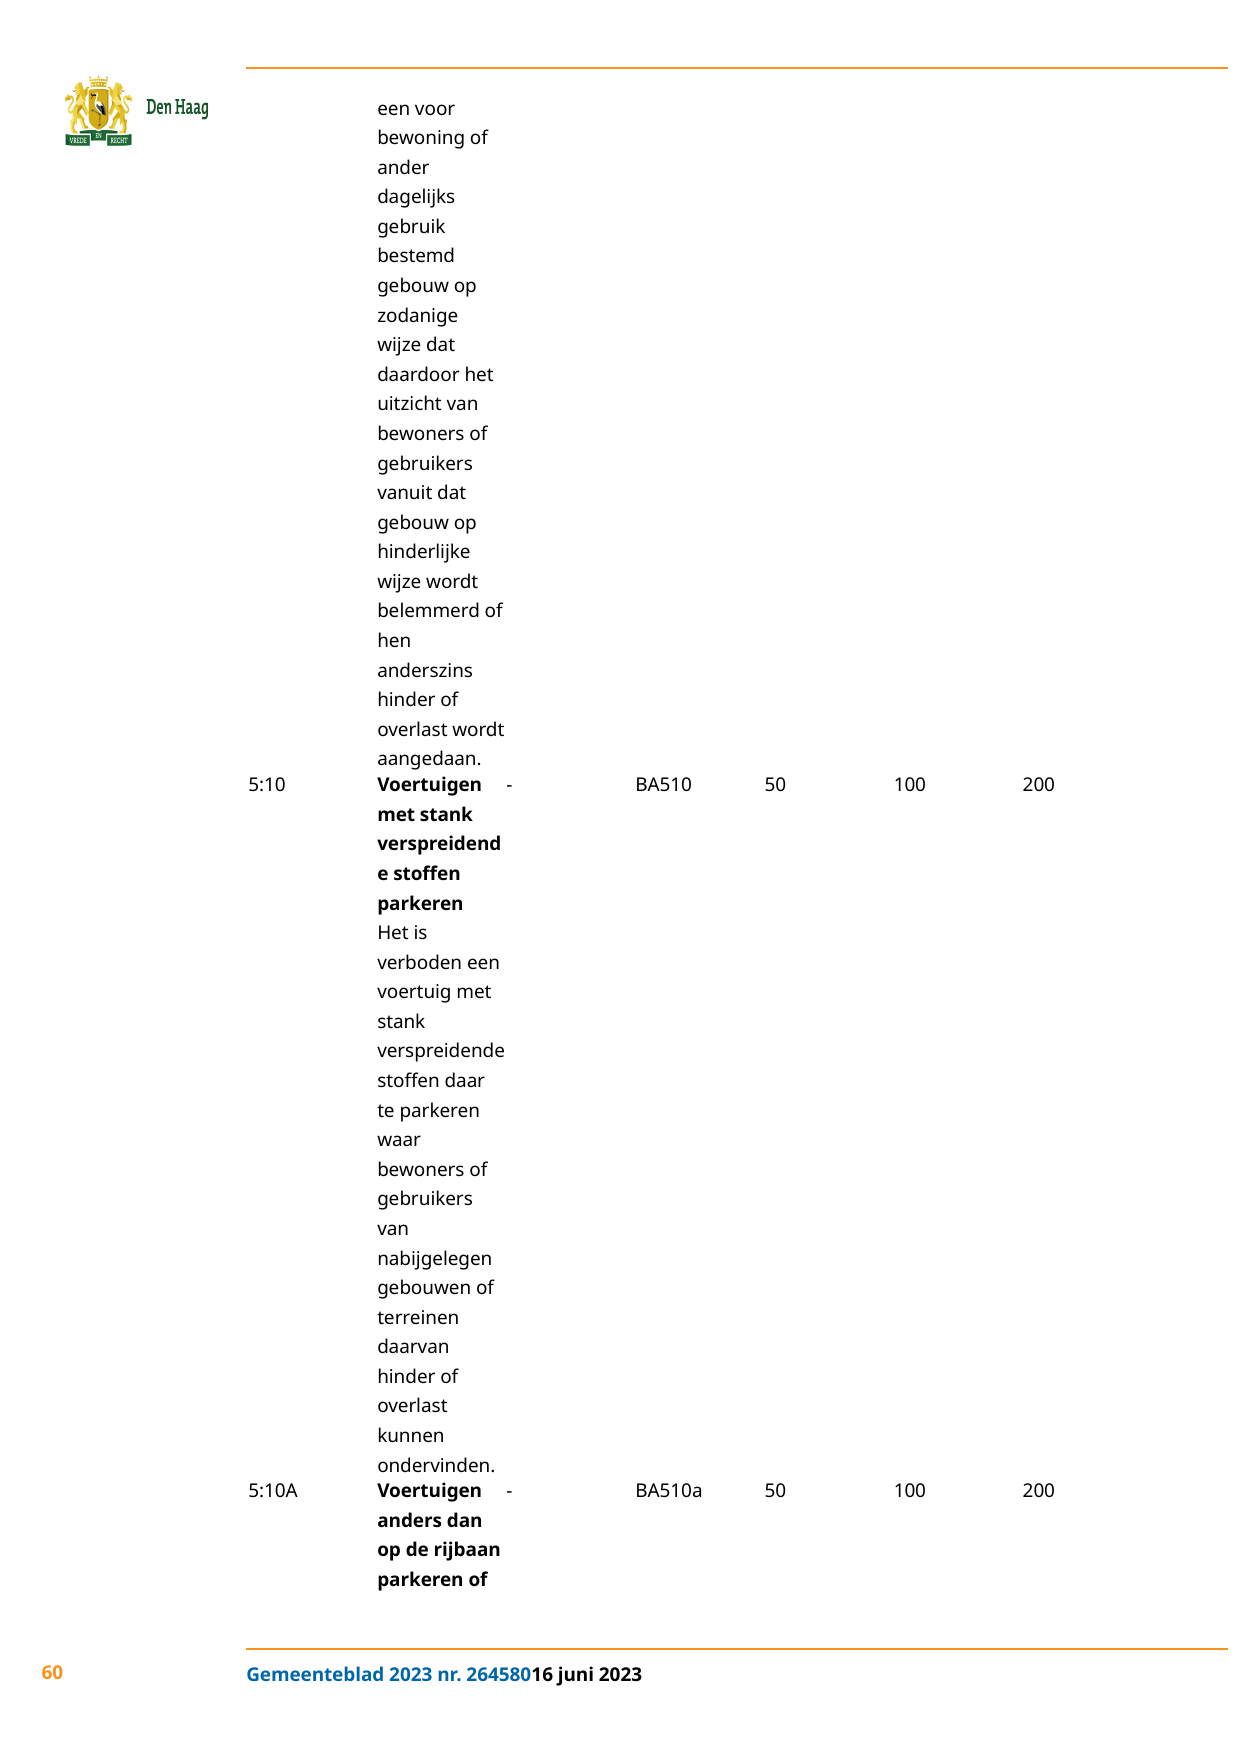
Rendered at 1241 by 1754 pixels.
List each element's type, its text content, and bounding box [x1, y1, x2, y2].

table_cell - [506, 1478, 635, 1592]
table_cell 5:10 [248, 771, 377, 1477]
table_cell BA510a [635, 1478, 764, 1592]
table_cell - [506, 95, 635, 771]
table_cell [894, 95, 1022, 771]
table_cell 200 [1023, 771, 1152, 1477]
table_cell 100 [894, 771, 1022, 1477]
table_cell 50 [764, 771, 893, 1477]
table_cell [635, 95, 764, 771]
table_cell - [506, 771, 635, 1477]
table_cell [248, 95, 377, 771]
table_cell [764, 95, 893, 771]
table_cell 100 [894, 1478, 1022, 1592]
picture [41, 47, 231, 172]
table_cell 50 [764, 1478, 893, 1592]
table_cell [1023, 95, 1152, 771]
table_cell Voertuigen anders dan op de rijbaan parkeren of [377, 1478, 506, 1592]
table_cell BA510 [635, 771, 764, 1477]
table_cell 5:10A [248, 1478, 377, 1592]
table_cell een voor bewoning of ander dagelijks gebruik bestemd gebouw op zodanige wijze dat daardoor het uitzicht van bewoners of gebruikers vanuit dat gebouw op hinderlijke wijze wordt belemmerd of hen anderszins hinder of overlast wordt aangedaan. [377, 95, 506, 771]
table_cell Voertuigen met stank verspreidende stoffen parkeren Het is verboden een voertuig met stank verspreidende stoffen daar te parkeren waar bewoners of gebruikers van nabijgelegen gebouwen of terreinen daarvan hinder of overlast kunnen ondervinden. [377, 771, 506, 1477]
table_cell 200 [1023, 1478, 1152, 1592]
